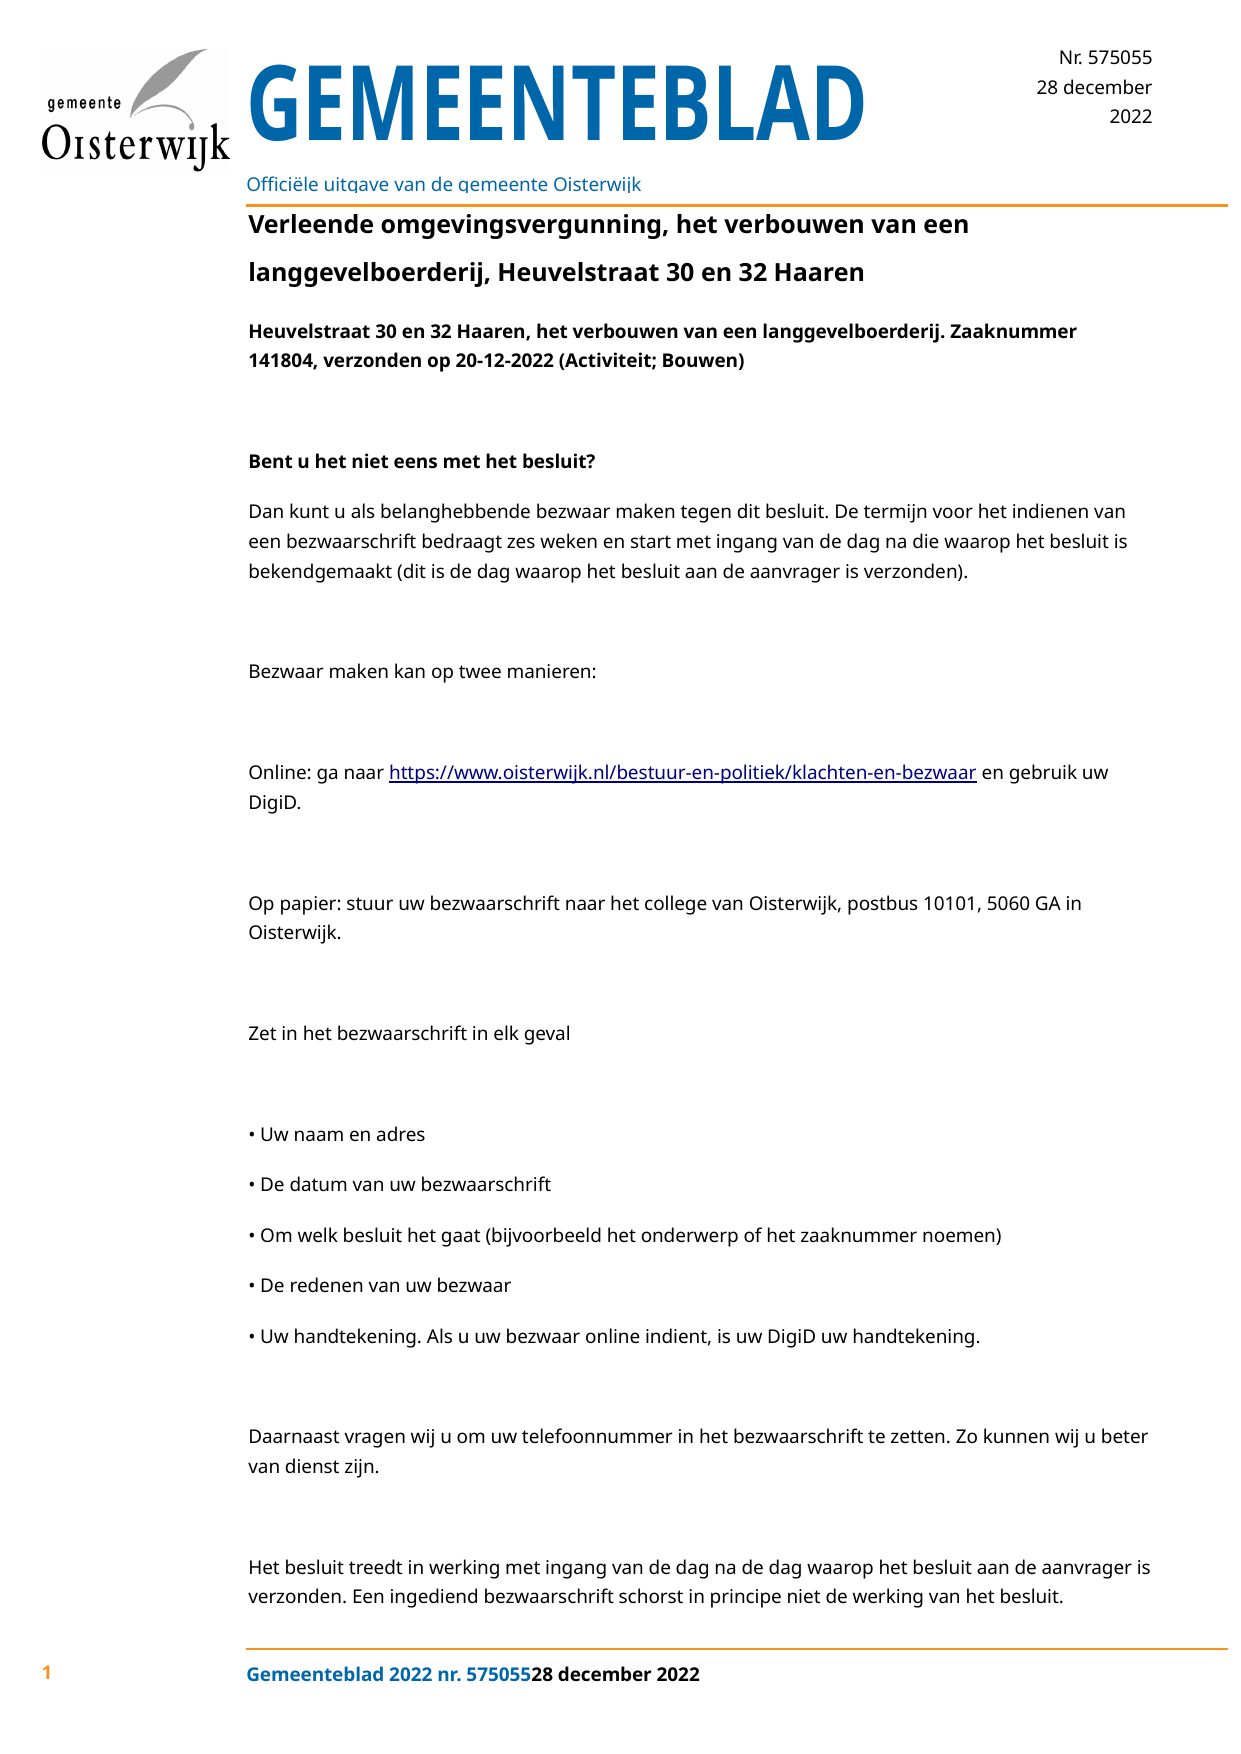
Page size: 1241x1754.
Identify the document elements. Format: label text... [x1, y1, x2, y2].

text • De redenen van uw bezwaar [248, 1272, 1152, 1298]
text Heuvelstraat 30 en 32 Haaren, het verbouwen van een langgevelboerderij. Zaaknummer 141804, verzonden op 20-12-2022 (Activiteit; Bouwen) [248, 318, 1152, 373]
text Dan kunt u als belanghebbende bezwaar maken tegen dit besluit. De termijn voor het indienen van een bezwaarschrift bedraagt zes weken en start met ingang van de dag na die waarop het besluit is bekendgemaakt (dit is de dag waarop het besluit aan de aanvrager is verzonden). [248, 499, 1152, 584]
text Op papier: stuur uw bezwaarschrift naar het college van Oisterwijk, postbus 10101, 5060 GA in Oisterwijk. [248, 890, 1152, 945]
text • De datum van uw bezwaarschrift [248, 1172, 1152, 1197]
text Bent u het niet eens met het besluit? [248, 448, 1152, 474]
text Het besluit treedt in werking met ingang van de dag na de dag waarop het besluit aan de aanvrager is verzonden. Een ingediend bezwaarschrift schorst in principe niet de werking van het besluit. [248, 1554, 1152, 1609]
text • Uw naam en adres [248, 1121, 1152, 1147]
text • Om welk besluit het gaat (bijvoorbeeld het onderwerp of het zaaknummer noemen) [248, 1222, 1152, 1248]
text Bezwaar maken kan op twee manieren: [248, 659, 1152, 684]
text • Uw handtekening. Als u uw bezwaar online indient, is uw DigiD uw handtekening. [248, 1323, 1152, 1349]
text Daarnaast vragen wij u om uw telefoonnummer in het bezwaarschrift te zetten. Zo kunnen wij u beter van dienst zijn. [248, 1424, 1152, 1479]
picture [41, 47, 231, 172]
text Online: ga naar https://www.oisterwijk.nl/bestuur-en-politiek/klachten-en-bezwaar en gebruik uw DigiD. [248, 759, 1152, 815]
text Zet in het bezwaarschrift in elk geval [248, 1020, 1152, 1046]
text Verleende omgevingsvergunning, het verbouwen van een langgevelboerderij, Heuvelstraat 30 en 32 Haaren [248, 207, 1152, 288]
